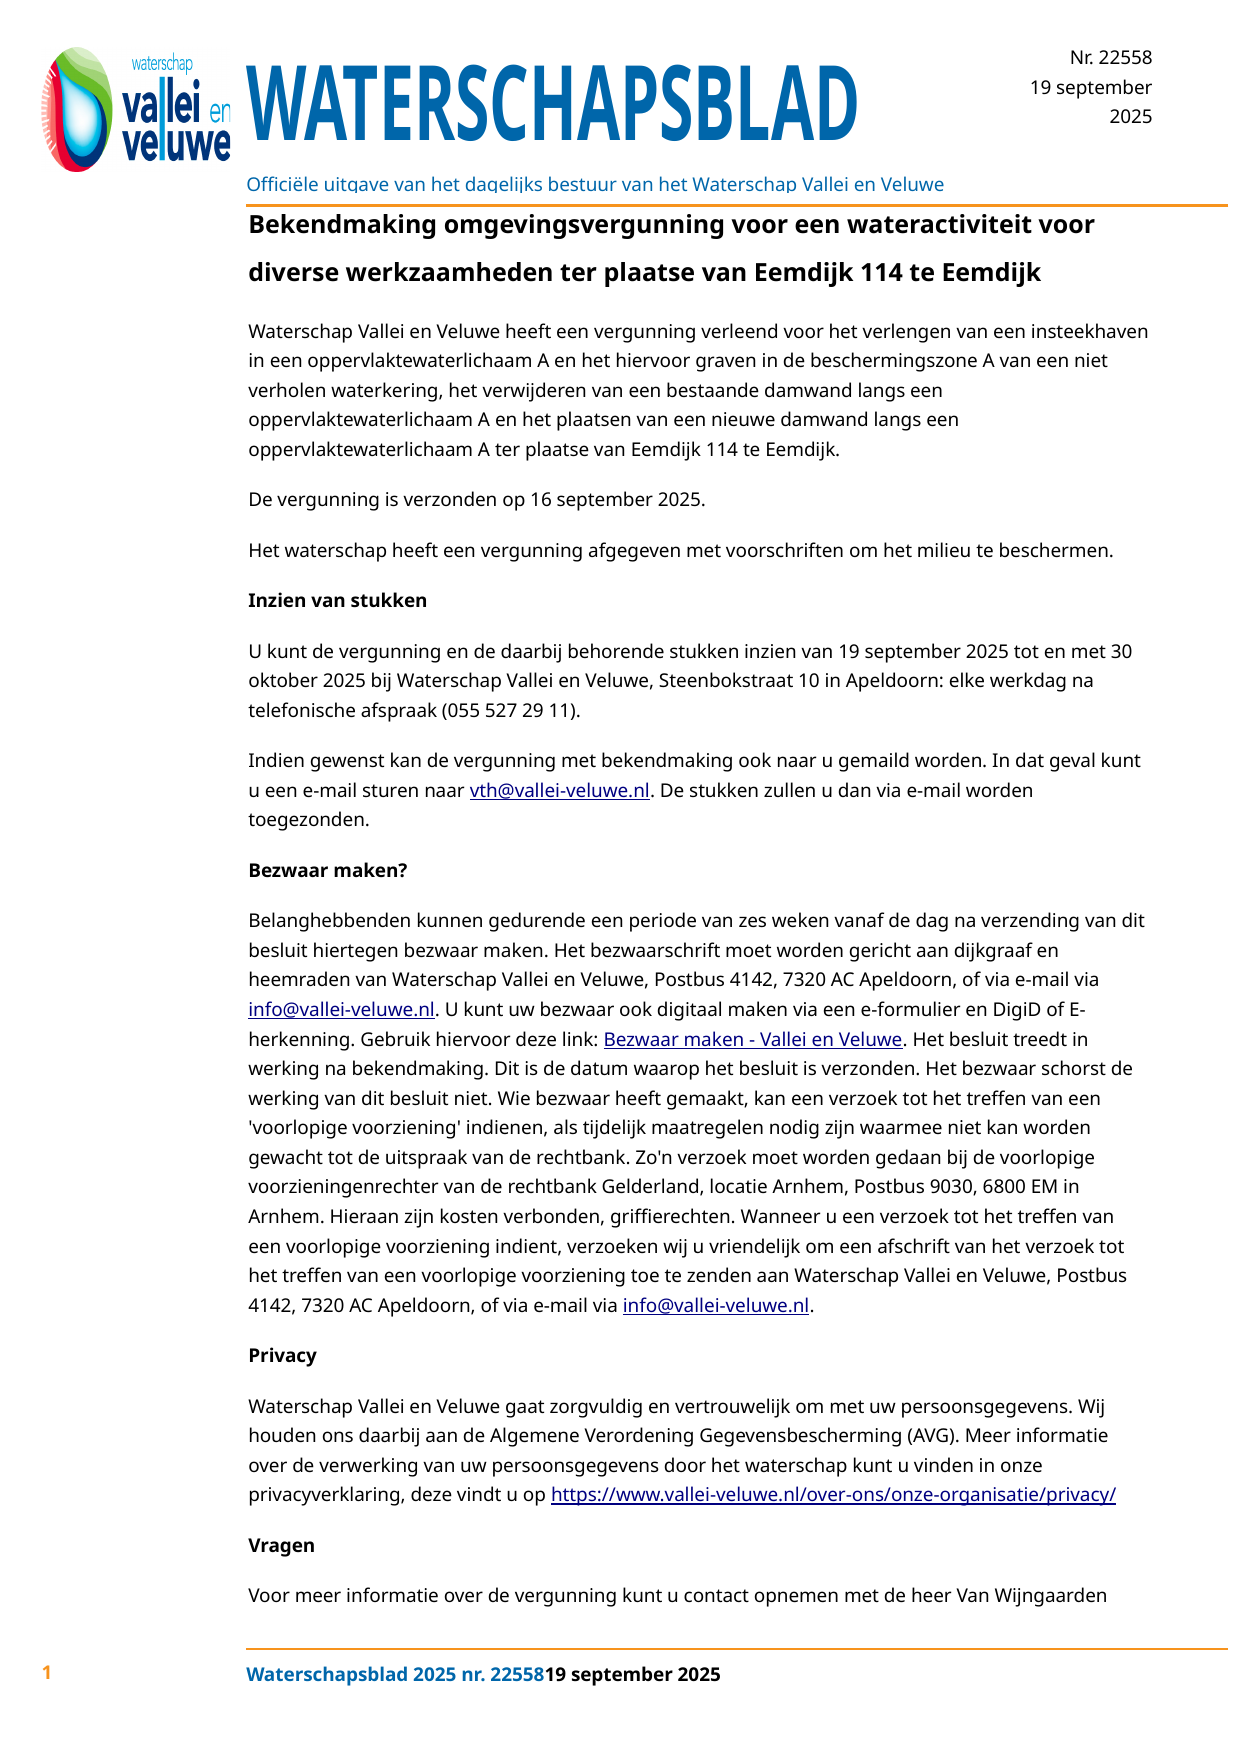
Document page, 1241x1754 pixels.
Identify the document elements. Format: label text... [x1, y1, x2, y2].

text Het waterschap heeft een vergunning afgegeven met voorschriften om het milieu te beschermen. [248, 537, 1152, 563]
text Vragen [248, 1532, 1152, 1558]
text Belanghebbenden kunnen gedurende een periode van zes weken vanaf de dag na verzending van dit besluit hiertegen bezwaar maken. Het bezwaarschrift moet worden gericht aan dijkgraaf en heemraden van Waterschap Vallei en Veluwe, Postbus 4142, 7320 AC Apeldoorn, of via e-mail via info@vallei-veluwe.nl. U kunt uw bezwaar ook digitaal maken via een e-formulier en DigiD of E-herkenning. Gebruik hiervoor deze link: Bezwaar maken - Vallei en Veluwe. Het besluit treedt in werking na bekendmaking. Dit is de datum waarop het besluit is verzonden. Het bezwaar schorst de werking van dit besluit niet. Wie bezwaar heeft gemaakt, kan een verzoek tot het treffen van een 'voorlopige voorziening' indienen, als tijdelijk maatregelen nodig zijn waarmee niet kan worden gewacht tot de uitspraak van de rechtbank. Zo'n verzoek moet worden gedaan bij de voorlopige voorzieningenrechter van de rechtbank Gelderland, locatie Arnhem, Postbus 9030, 6800 EM in Arnhem. Hieraan zijn kosten verbonden, griffierechten. Wanneer u een verzoek tot het treffen van een voorlopige voorziening indient, verzoeken wij u vriendelijk om een afschrift van het verzoek tot het treffen van een voorlopige voorziening toe te zenden aan Waterschap Vallei en Veluwe, Postbus 4142, 7320 AC Apeldoorn, of via e-mail via info@vallei-veluwe.nl. [248, 907, 1152, 1318]
text Bezwaar maken? [248, 857, 1152, 883]
text De vergunning is verzonden op 16 september 2025. [248, 487, 1152, 512]
picture [41, 47, 231, 172]
text Waterschap Vallei en Veluwe heeft een vergunning verleend voor het verlengen van een insteekhaven in een oppervlaktewaterlichaam A en het hiervoor graven in de beschermingszone A van een niet verholen waterkering, het verwijderen van een bestaande damwand langs een oppervlaktewaterlichaam A en het plaatsen van een nieuwe damwand langs een oppervlaktewaterlichaam A ter plaatse van Eemdijk 114 te Eemdijk. [248, 318, 1152, 462]
text Voor meer informatie over de vergunning kunt u contact opnemen met de heer Van Wijngaarden [248, 1582, 1152, 1608]
text U kunt de vergunning en de daarbij behorende stukken inzien van 19 september 2025 tot en met 30 oktober 2025 bij Waterschap Vallei en Veluwe, Steenbokstraat 10 in Apeldoorn: elke werkdag na telefonische afspraak (055 527 29 11). [248, 638, 1152, 723]
text Inzien van stukken [248, 587, 1152, 613]
text Privacy [248, 1342, 1152, 1368]
text Indien gewenst kan de vergunning met bekendmaking ook naar u gemaild worden. In dat geval kunt u een e-mail sturen naar vth@vallei-veluwe.nl. De stukken zullen u dan via e-mail worden toegezonden. [248, 747, 1152, 832]
text Bekendmaking omgevingsvergunning voor een wateractiviteit voor diverse werkzaamheden ter plaatse van Eemdijk 114 te Eemdijk [248, 207, 1152, 288]
text Waterschap Vallei en Veluwe gaat zorgvuldig en vertrouwelijk om met uw persoonsgegevens. Wij houden ons daarbij aan de Algemene Verordening Gegevensbescherming (AVG). Meer informatie over de verwerking van uw persoonsgegevens door het waterschap kunt u vinden in onze privacyverklaring, deze vindt u op https://www.vallei-veluwe.nl/over-ons/onze-organisatie/privacy/ [248, 1393, 1152, 1507]
